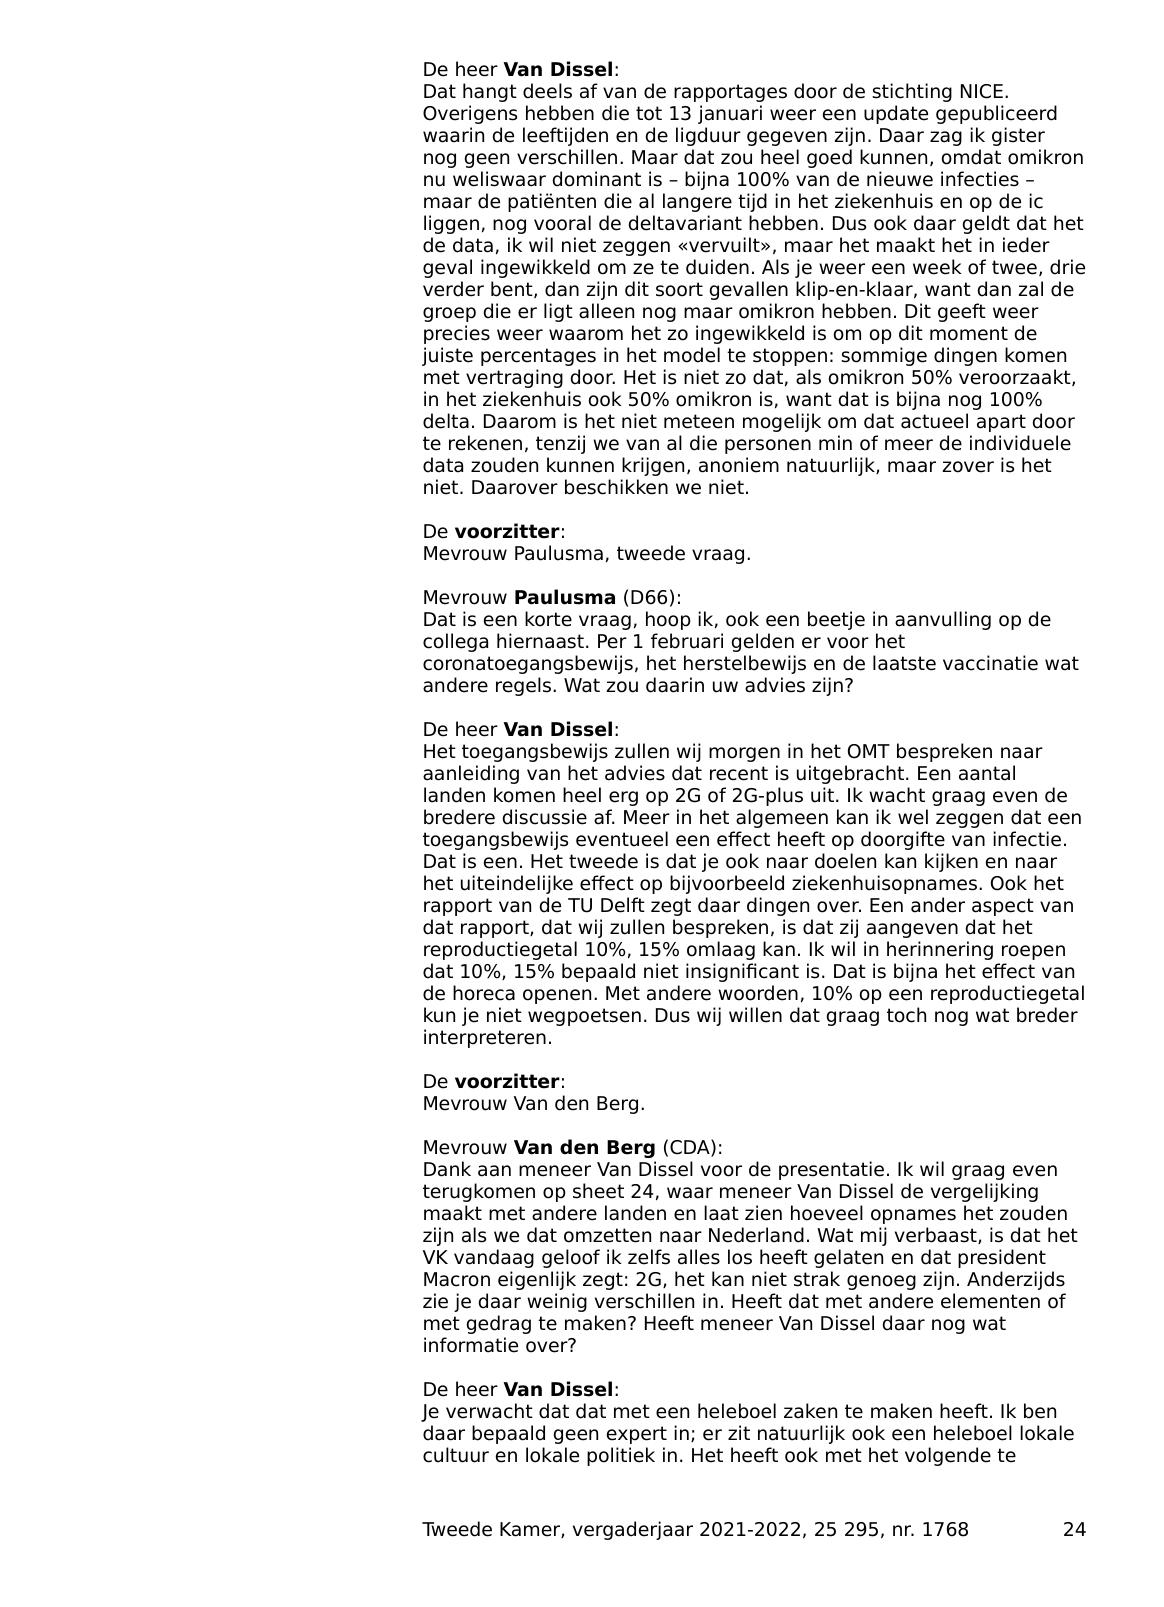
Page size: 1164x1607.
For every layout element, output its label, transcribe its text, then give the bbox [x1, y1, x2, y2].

text Mevrouw Van den Berg (CDA): [422, 1137, 1087, 1159]
text Mevrouw Paulusma (D66): [422, 587, 1087, 609]
text De voorzitter: [422, 521, 1087, 543]
text Dat is een korte vraag, hoop ik, ook een beetje in aanvulling op de collega hiernaast. Per 1 februari gelden er voor het coronatoegangsbewijs, het herstelbewijs en de laatste vaccinatie wat andere regels. Wat zou daarin uw advies zijn? [422, 609, 1087, 697]
text De heer Van Dissel: [422, 719, 1087, 741]
text De voorzitter: [422, 1071, 1087, 1093]
text Mevrouw Van den Berg. [422, 1093, 1087, 1115]
text De heer Van Dissel: [422, 1379, 1087, 1401]
text Dat hangt deels af van de rapportages door de stichting NICE. Overigens hebben die tot 13 januari weer een update gepubliceerd waarin de leeftijden en de ligduur gegeven zijn. Daar zag ik gister nog geen verschillen. Maar dat zou heel goed kunnen, omdat omikron nu weliswaar dominant is – bijna 100% van de nieuwe infecties – maar de patiënten die al langere tijd in het ziekenhuis en op de ic liggen, nog vooral de deltavariant hebben. Dus ook daar geldt dat het de data, ik wil niet zeggen «vervuilt», maar het maakt het in ieder geval ingewikkeld om ze te duiden. Als je weer een week of twee, drie verder bent, dan zijn dit soort gevallen klip-en-klaar, want dan zal de groep die er ligt alleen nog maar omikron hebben. Dit geeft weer precies weer waarom het zo ingewikkeld is om op dit moment de juiste percentages in het model te stoppen: sommige dingen komen met vertraging door. Het is niet zo dat, als omikron 50% veroorzaakt, in het ziekenhuis ook 50% omikron is, want dat is bijna nog 100% delta. Daarom is het niet meteen mogelijk om dat actueel apart door te rekenen, tenzij we van al die personen min of meer de individuele data zouden kunnen krijgen, anoniem natuurlijk, maar zover is het niet. Daarover beschikken we niet. [422, 81, 1087, 499]
text Dank aan meneer Van Dissel voor de presentatie. Ik wil graag even terugkomen op sheet 24, waar meneer Van Dissel de vergelijking maakt met andere landen en laat zien hoeveel opnames het zouden zijn als we dat omzetten naar Nederland. Wat mij verbaast, is dat het VK vandaag geloof ik zelfs alles los heeft gelaten en dat president Macron eigenlijk zegt: 2G, het kan niet strak genoeg zijn. Anderzijds zie je daar weinig verschillen in. Heeft dat met andere elementen of met gedrag te maken? Heeft meneer Van Dissel daar nog wat informatie over? [422, 1159, 1087, 1357]
text Mevrouw Paulusma, tweede vraag. [422, 543, 1087, 565]
text Het toegangsbewijs zullen wij morgen in het OMT bespreken naar aanleiding van het advies dat recent is uitgebracht. Een aantal landen komen heel erg op 2G of 2G-plus uit. Ik wacht graag even de bredere discussie af. Meer in het algemeen kan ik wel zeggen dat een toegangsbewijs eventueel een effect heeft op doorgifte van infectie. Dat is een. Het tweede is dat je ook naar doelen kan kijken en naar het uiteindelijke effect op bijvoorbeeld ziekenhuisopnames. Ook het rapport van de TU Delft zegt daar dingen over. Een ander aspect van dat rapport, dat wij zullen bespreken, is dat zij aangeven dat het reproductiegetal 10%, 15% omlaag kan. Ik wil in herinnering roepen dat 10%, 15% bepaald niet insignificant is. Dat is bijna het effect van de horeca openen. Met andere woorden, 10% op een reproductiegetal kun je niet wegpoetsen. Dus wij willen dat graag toch nog wat breder interpreteren. [422, 741, 1087, 1049]
text De heer Van Dissel: [422, 59, 1087, 81]
text Je verwacht dat dat met een heleboel zaken te maken heeft. Ik ben daar bepaald geen expert in; er zit natuurlijk ook een heleboel lokale cultuur en lokale politiek in. Het heeft ook met het volgende te [422, 1401, 1087, 1467]
